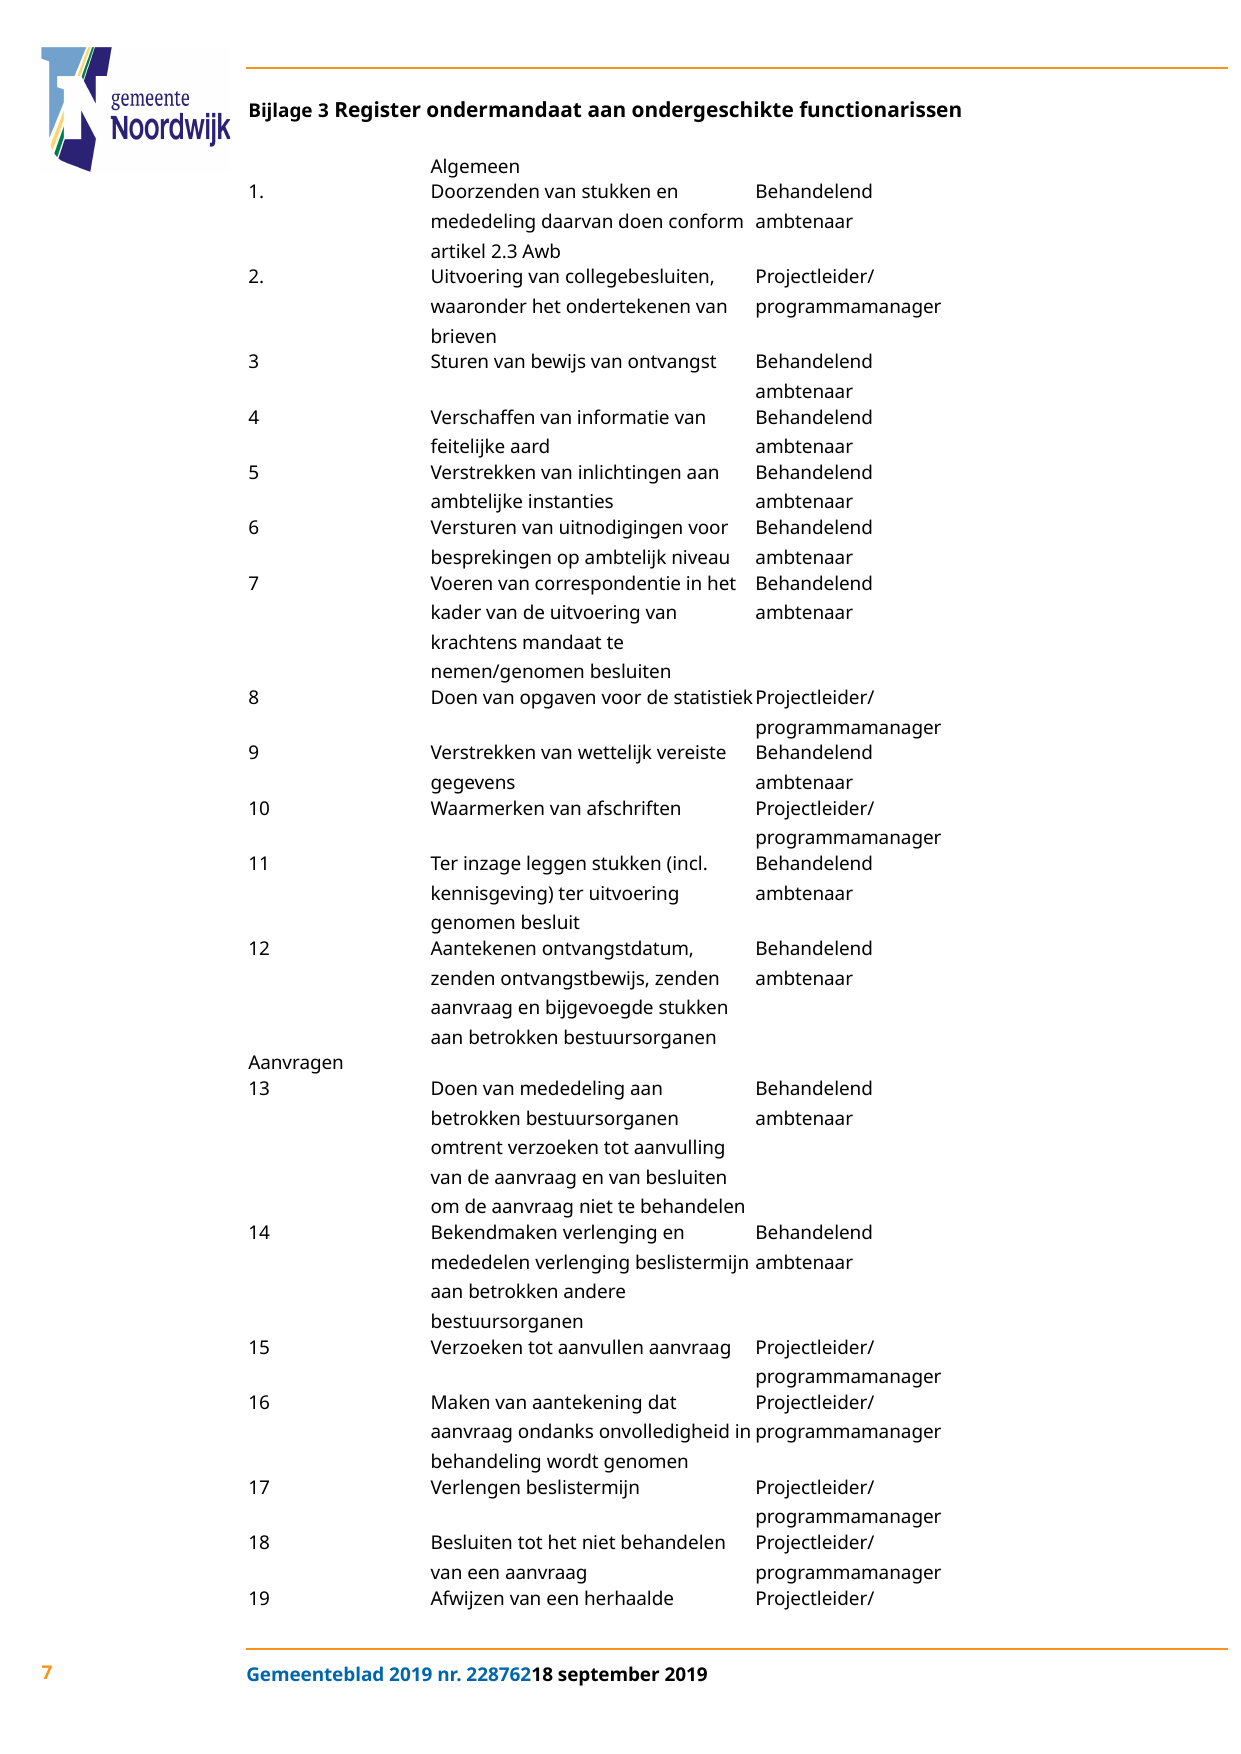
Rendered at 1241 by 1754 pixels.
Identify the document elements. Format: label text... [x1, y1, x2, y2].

table_cell 19 [248, 1585, 430, 1610]
table_cell [969, 1075, 1152, 1219]
table_cell [969, 179, 1152, 264]
table_cell Behandelend ambtenaar [755, 850, 969, 935]
table_cell [969, 1334, 1152, 1389]
table_cell 18 [248, 1529, 430, 1585]
table_cell [969, 795, 1152, 850]
table_cell 11 [248, 850, 430, 935]
table_cell Aantekenen ontvangstdatum, zenden ontvangstbewijs, zenden aanvraag en bijgevoegde stukken aan betrokken bestuursorganen [430, 935, 755, 1049]
table_cell Projectleider/ programmamanager [755, 795, 969, 850]
table_cell Projectleider/ programmamanager [755, 1334, 969, 1389]
table_cell Bekendmaken verlenging en mededelen verlenging beslistermijn aan betrokken andere bestuursorganen [430, 1219, 755, 1334]
table_cell Maken van aantekening dat aanvraag ondanks onvolledigheid in behandeling wordt genomen [430, 1389, 755, 1474]
table_cell [969, 570, 1152, 684]
table_cell Behandelend ambtenaar [755, 1075, 969, 1219]
table_cell 8 [248, 684, 430, 739]
table_cell Afwijzen van een herhaalde [430, 1585, 755, 1610]
table_cell [969, 515, 1152, 570]
table_cell Behandelend ambtenaar [755, 179, 969, 264]
table_header Algemeen [430, 153, 1152, 179]
table_cell Behandelend ambtenaar [755, 570, 969, 684]
table_cell [969, 740, 1152, 795]
table_cell [969, 1219, 1152, 1334]
table_cell Projectleider/ programmamanager [755, 1529, 969, 1585]
table_cell 10 [248, 795, 430, 850]
table_cell Behandelend ambtenaar [755, 459, 969, 514]
table_cell 13 [248, 1075, 430, 1219]
table_cell 3 [248, 349, 430, 404]
table_cell Ter inzage leggen stukken (incl. kennisgeving) ter uitvoering genomen besluit [430, 850, 755, 935]
table_cell 4 [248, 404, 430, 459]
table_cell Behandelend ambtenaar [755, 1219, 969, 1334]
table_cell Verzoeken tot aanvullen aanvraag [430, 1334, 755, 1389]
table_cell Uitvoering van collegebesluiten, waaronder het ondertekenen van brieven [430, 264, 755, 348]
table_cell [969, 264, 1152, 348]
table_cell Verstrekken van wettelijk vereiste gegevens [430, 740, 755, 795]
table_cell [969, 1474, 1152, 1529]
table_cell Behandelend ambtenaar [755, 404, 969, 459]
table_cell [969, 459, 1152, 514]
table_cell Behandelend ambtenaar [755, 935, 969, 1049]
table_cell Projectleider/ [755, 1585, 969, 1610]
table_cell Versturen van uitnodigingen voor besprekingen op ambtelijk niveau [430, 515, 755, 570]
table_cell Waarmerken van afschriften [430, 795, 755, 850]
text Bijlage 3 Register ondermandaat aan ondergeschikte functionarissen [248, 95, 1152, 123]
table_cell Projectleider/ programmamanager [755, 684, 969, 739]
table_cell 1. [248, 179, 430, 264]
table_cell Verlengen beslistermijn [430, 1474, 755, 1529]
table_cell Behandelend ambtenaar [755, 515, 969, 570]
table_cell 12 [248, 935, 430, 1049]
table_cell Voeren van correspondentie in het kader van de uitvoering van krachtens mandaat te nemen/genomen besluiten [430, 570, 755, 684]
table_cell [969, 935, 1152, 1049]
table_cell Besluiten tot het niet behandelen van een aanvraag [430, 1529, 755, 1585]
table_cell Doorzenden van stukken en mededeling daarvan doen conform artikel 2.3 Awb [430, 179, 755, 264]
table_cell 6 [248, 515, 430, 570]
table_cell Sturen van bewijs van ontvangst [430, 349, 755, 404]
table_cell 7 [248, 570, 430, 684]
table_cell Doen van mededeling aan betrokken bestuursorganen omtrent verzoeken tot aanvulling van de aanvraag en van besluiten om de aanvraag niet te behandelen [430, 1075, 755, 1219]
table_cell 5 [248, 459, 430, 514]
table_cell [969, 1389, 1152, 1474]
table_cell [969, 850, 1152, 935]
table_cell 14 [248, 1219, 430, 1334]
table_cell 16 [248, 1389, 430, 1474]
table_cell 15 [248, 1334, 430, 1389]
table_cell Verschaffen van informatie van feitelijke aard [430, 404, 755, 459]
table_cell [969, 1585, 1152, 1610]
picture [41, 47, 231, 172]
table_header [248, 153, 430, 179]
table_cell 17 [248, 1474, 430, 1529]
table_cell Behandelend ambtenaar [755, 740, 969, 795]
table_cell [969, 404, 1152, 459]
table_cell Projectleider/ programmamanager [755, 264, 969, 348]
table_cell Verstrekken van inlichtingen aan ambtelijke instanties [430, 459, 755, 514]
table_cell 9 [248, 740, 430, 795]
table_cell Behandelend ambtenaar [755, 349, 969, 404]
table_cell [969, 684, 1152, 739]
table_cell [969, 1529, 1152, 1585]
table_cell Doen van opgaven voor de statistiek [430, 684, 755, 739]
table_cell Aanvragen [248, 1050, 1152, 1075]
table_cell [969, 349, 1152, 404]
table_cell Projectleider/ programmamanager [755, 1389, 969, 1474]
table_cell 2. [248, 264, 430, 348]
table_cell Projectleider/ programmamanager [755, 1474, 969, 1529]
